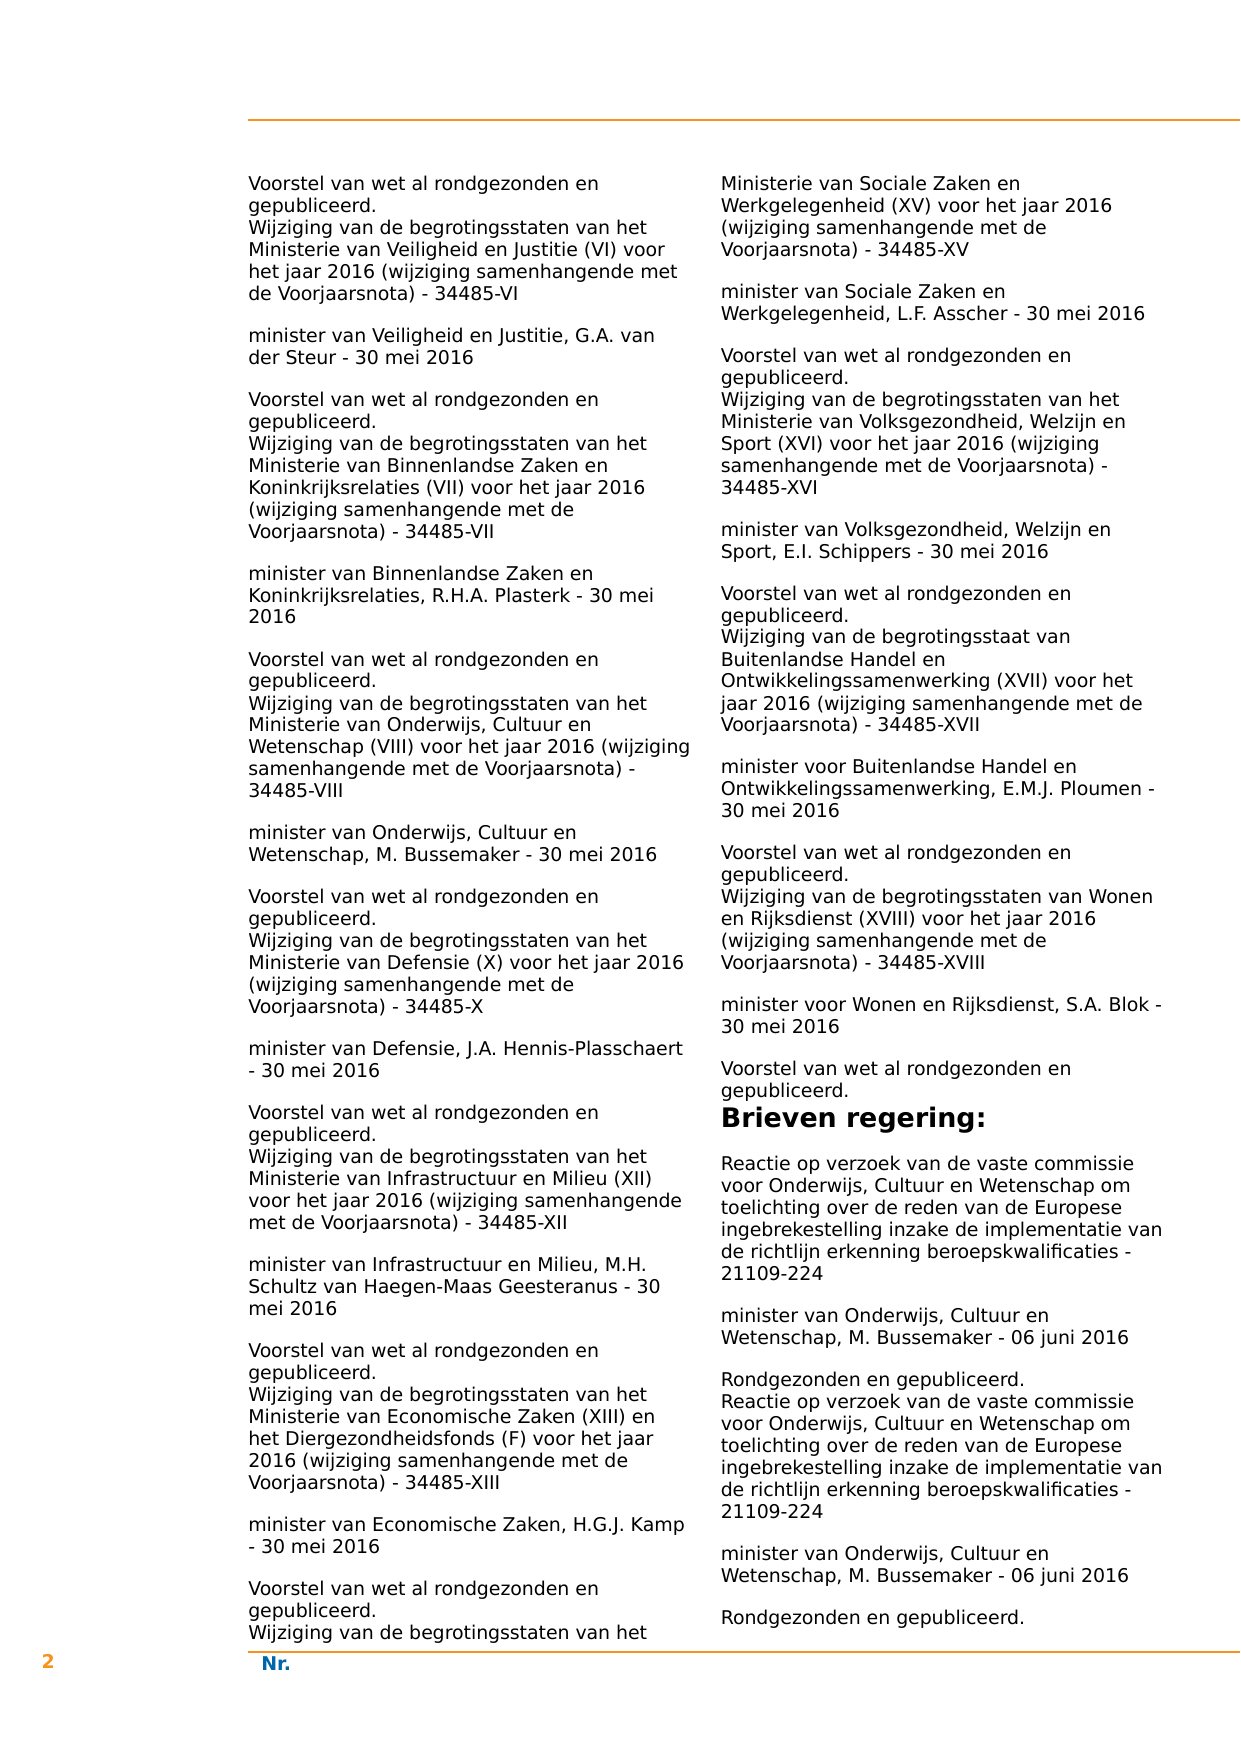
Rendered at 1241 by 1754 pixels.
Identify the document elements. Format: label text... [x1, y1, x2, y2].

text minister van Veiligheid en Justitie, G.A. van der Steur - 30 mei 2016 [248, 325, 691, 369]
text Wijziging van de begrotingsstaten van het Ministerie van Binnenlandse Zaken en Koninkrijksrelaties (VII) voor het jaar 2016 (wijziging samenhangende met de Voorjaarsnota) - 34485-VII [248, 433, 691, 542]
text Voorstel van wet al rondgezonden en gepubliceerd. [721, 1058, 1163, 1102]
text Wijziging van de begrotingsstaten van het Ministerie van Onderwijs, Cultuur en Wetenschap (VIII) voor het jaar 2016 (wijziging samenhangende met de Voorjaarsnota) - 34485-VIII [248, 692, 691, 802]
title Brieven regering: [721, 1102, 1163, 1133]
text minister van Volksgezondheid, Welzijn en Sport, E.I. Schippers - 30 mei 2016 [721, 518, 1163, 562]
text Voorstel van wet al rondgezonden en gepubliceerd. [721, 345, 1163, 389]
text minister voor Buitenlandse Handel en Ontwikkelingssamenwerking, E.M.J. Ploumen - 30 mei 2016 [721, 756, 1163, 822]
text Rondgezonden en gepubliceerd. [721, 1607, 1163, 1629]
text Wijziging van de begrotingsstaten van het Ministerie van Defensie (X) voor het jaar 2016 (wijziging samenhangende met de Voorjaarsnota) - 34485-X [248, 930, 691, 1018]
text minister van Onderwijs, Cultuur en Wetenschap, M. Bussemaker - 06 juni 2016 [721, 1543, 1163, 1587]
text Voorstel van wet al rondgezonden en gepubliceerd. [721, 842, 1163, 886]
text Wijziging van de begrotingsstaten van het Ministerie van Veiligheid en Justitie (VI) voor het jaar 2016 (wijziging samenhangende met de Voorjaarsnota) - 34485-VI [248, 217, 691, 305]
text Voorstel van wet al rondgezonden en gepubliceerd. [248, 1102, 691, 1146]
text minister van Economische Zaken, H.G.J. Kamp - 30 mei 2016 [248, 1514, 691, 1558]
text Voorstel van wet al rondgezonden en gepubliceerd. [248, 1578, 691, 1622]
text Wijziging van de begrotingsstaten van Wonen en Rijksdienst (XVIII) voor het jaar 2016 (wijziging samenhangende met de Voorjaarsnota) - 34485-XVIII [721, 886, 1163, 974]
text Voorstel van wet al rondgezonden en gepubliceerd. [248, 1340, 691, 1384]
text Rondgezonden en gepubliceerd. [721, 1369, 1163, 1391]
text minister van Onderwijs, Cultuur en Wetenschap, M. Bussemaker - 06 juni 2016 [721, 1305, 1163, 1349]
text Voorstel van wet al rondgezonden en gepubliceerd. [248, 389, 691, 433]
text Voorstel van wet al rondgezonden en gepubliceerd. [248, 173, 691, 217]
text Voorstel van wet al rondgezonden en gepubliceerd. [721, 582, 1163, 626]
text Wijziging van de begrotingsstaten van het [248, 1622, 691, 1644]
text Reactie op verzoek van de vaste commissie voor Onderwijs, Cultuur en Wetenschap om toelichting over de reden van de Europese ingebrekestelling inzake de implementatie van de richtlijn erkenning beroepskwalificaties - 21109-224 [721, 1153, 1163, 1285]
text Wijziging van de begrotingsstaat van Buitenlandse Handel en Ontwikkelingssamenwerking (XVII) voor het jaar 2016 (wijziging samenhangende met de Voorjaarsnota) - 34485-XVII [721, 626, 1163, 736]
text minister van Sociale Zaken en Werkgelegenheid, L.F. Asscher - 30 mei 2016 [721, 281, 1163, 325]
text Reactie op verzoek van de vaste commissie voor Onderwijs, Cultuur en Wetenschap om toelichting over de reden van de Europese ingebrekestelling inzake de implementatie van de richtlijn erkenning beroepskwalificaties - 21109-224 [721, 1391, 1163, 1523]
text Ministerie van Sociale Zaken en Werkgelegenheid (XV) voor het jaar 2016 (wijziging samenhangende met de Voorjaarsnota) - 34485-XV [721, 173, 1163, 261]
text minister van Infrastructuur en Milieu, M.H. Schultz van Haegen-Maas Geesteranus - 30 mei 2016 [248, 1254, 691, 1320]
text Voorstel van wet al rondgezonden en gepubliceerd. [248, 648, 691, 692]
text Wijziging van de begrotingsstaten van het Ministerie van Volksgezondheid, Welzijn en Sport (XVI) voor het jaar 2016 (wijziging samenhangende met de Voorjaarsnota) - 34485-XVI [721, 389, 1163, 498]
text minister van Defensie, J.A. Hennis-Plasschaert - 30 mei 2016 [248, 1038, 691, 1082]
text minister van Binnenlandse Zaken en Koninkrijksrelaties, R.H.A. Plasterk - 30 mei 2016 [248, 562, 691, 628]
text minister van Onderwijs, Cultuur en Wetenschap, M. Bussemaker - 30 mei 2016 [248, 822, 691, 866]
text Wijziging van de begrotingsstaten van het Ministerie van Infrastructuur en Milieu (XII) voor het jaar 2016 (wijziging samenhangende met de Voorjaarsnota) - 34485-XII [248, 1146, 691, 1234]
text minister voor Wonen en Rijksdienst, S.A. Blok - 30 mei 2016 [721, 994, 1163, 1038]
text Wijziging van de begrotingsstaten van het Ministerie van Economische Zaken (XIII) en het Diergezondheidsfonds (F) voor het jaar 2016 (wijziging samenhangende met de Voorjaarsnota) - 34485-XIII [248, 1384, 691, 1494]
text Voorstel van wet al rondgezonden en gepubliceerd. [248, 886, 691, 930]
